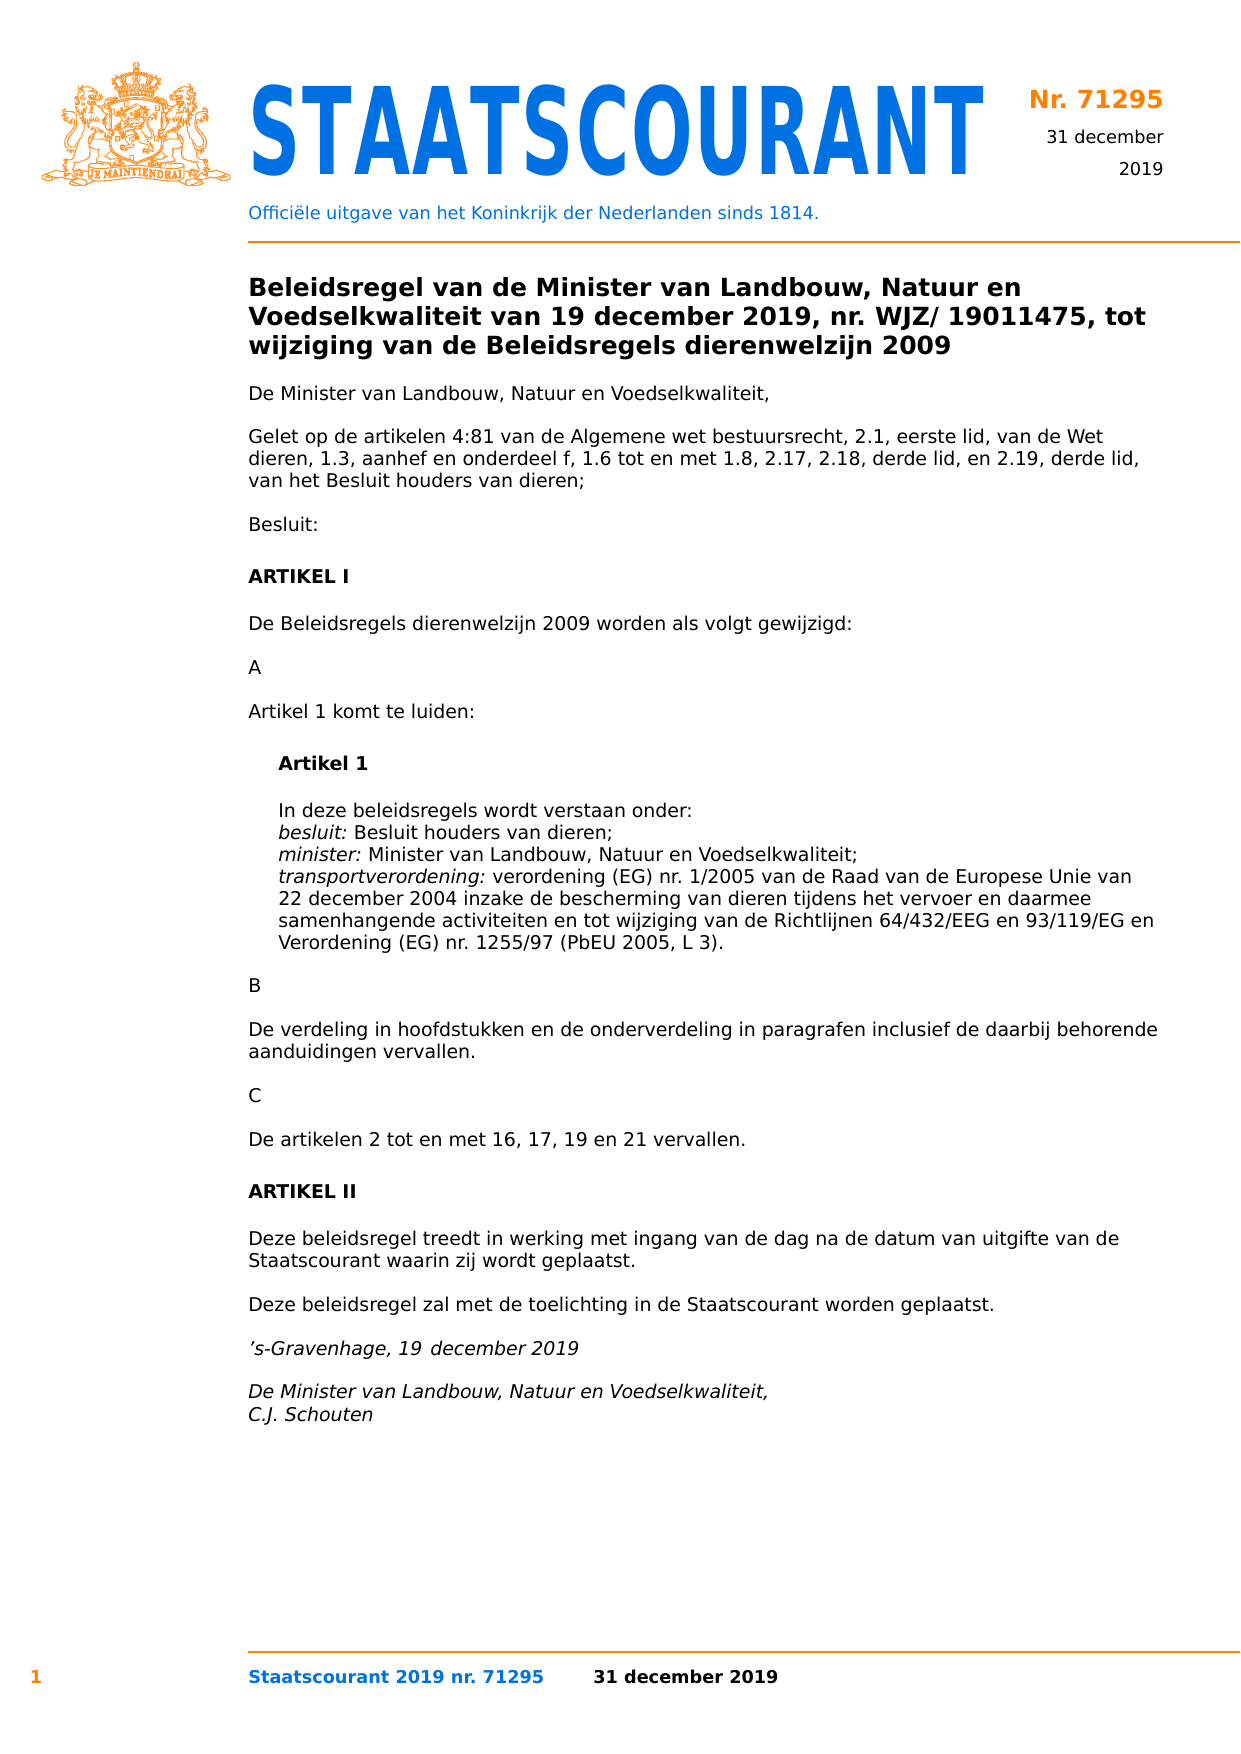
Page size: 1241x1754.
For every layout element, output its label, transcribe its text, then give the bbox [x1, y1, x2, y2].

text De Minister van Landbouw, Natuur en Voedselkwaliteit, C.J. Schouten [248, 1381, 1163, 1425]
table_cell 31 december [998, 121, 1240, 153]
text C [248, 1085, 1163, 1107]
text De Minister van Landbouw, Natuur en Voedselkwaliteit, [248, 382, 1163, 404]
subtitle ARTIKEL II [248, 1181, 1163, 1203]
text minister: Minister van Landbouw, Natuur en Voedselkwaliteit; [278, 844, 1163, 866]
text Besluit: [248, 514, 1163, 536]
text ’s-Gravenhage, 19 december 2019 [248, 1338, 1163, 1359]
text De artikelen 2 tot en met 16, 17, 19 en 21 vervallen. [248, 1129, 1163, 1151]
table_header STAATSCOURANT [248, 62, 998, 203]
subtitle Artikel 1 [278, 753, 1163, 775]
picture [41, 62, 231, 186]
text A [248, 657, 1163, 679]
text B [248, 975, 1163, 997]
text Deze beleidsregel treedt in werking met ingang van de dag na de datum van uitgifte van de Staatscourant waarin zij wordt geplaatst. [248, 1228, 1163, 1272]
subtitle Beleidsregel van de Minister van Landbouw, Natuur en Voedselkwaliteit van 19 december 2019, nr. WJZ/ 19011475, tot wijziging van de Beleidsregels dierenwelzijn 2009 [248, 273, 1163, 361]
text besluit: Besluit houders van dieren; [278, 822, 1163, 844]
text Artikel 1 komt te luiden: [248, 701, 1163, 723]
text De verdeling in hoofdstukken en de onderverdeling in paragrafen inclusief de daarbij behorende aanduidingen vervallen. [248, 1019, 1163, 1063]
table_cell 2019 [998, 153, 1240, 203]
text Deze beleidsregel zal met de toelichting in de Staatscourant worden geplaatst. [248, 1294, 1163, 1316]
text Gelet op de artikelen 4:81 van de Algemene wet bestuursrecht, 2.1, eerste lid, van de Wet dieren, 1.3, aanhef en onderdeel f, 1.6 tot en met 1.8, 2.17, 2.18, derde lid, en 2.19, derde lid, van het Besluit houders van dieren; [248, 426, 1163, 492]
table_header Nr. 71295 [998, 62, 1240, 121]
text De Beleidsregels dierenwelzijn 2009 worden als volgt gewijzigd: [248, 613, 1163, 635]
text In deze beleidsregels wordt verstaan onder: [278, 800, 1163, 822]
table_header [25, 62, 248, 241]
table_cell Officiële uitgave van het Koninkrijk der Nederlanden sinds 1814. [248, 203, 1240, 241]
subtitle ARTIKEL I [248, 566, 1163, 588]
text transportverordening: verordening (EG) nr. 1/2005 van de Raad van de Europese Unie van 22 december 2004 inzake de bescherming van dieren tijdens het vervoer en daarmee samenhangende activiteiten en tot wijziging van de Richtlijnen 64/432/EEG en 93/119/EG en Verordening (EG) nr. 1255/97 (PbEU 2005, L 3). [278, 866, 1163, 953]
